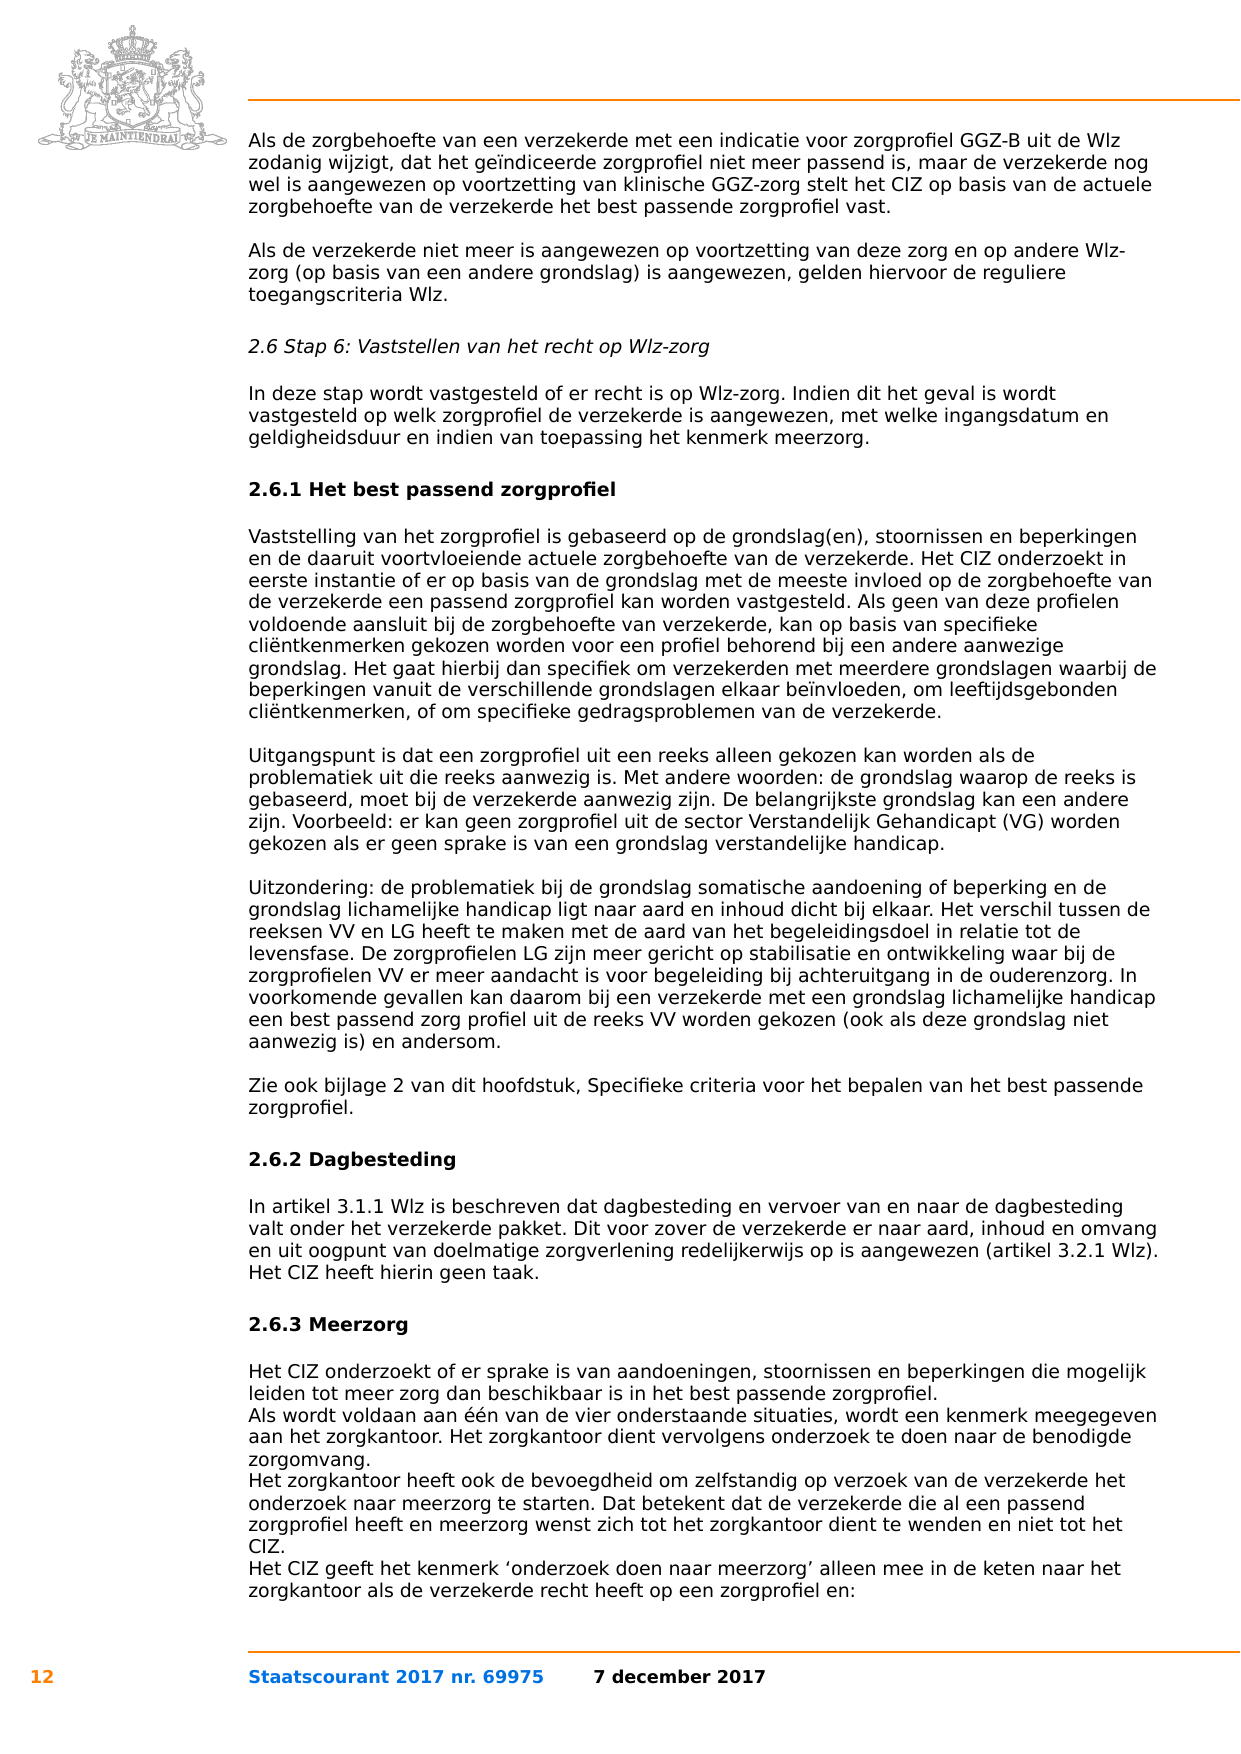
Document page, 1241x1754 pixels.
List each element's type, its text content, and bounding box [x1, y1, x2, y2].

picture [38, 25, 227, 150]
text Uitgangspunt is dat een zorgprofiel uit een reeks alleen gekozen kan worden als de problematiek uit die reeks aanwezig is. Met andere woorden: de grondslag waarop de reeks is gebaseerd, moet bij de verzekerde aanwezig zijn. De belangrijkste grondslag kan een andere zijn. Voorbeeld: er kan geen zorgprofiel uit de sector Verstandelijk Gehandicapt (VG) worden gekozen als er geen sprake is van een grondslag verstandelijke handicap. [248, 745, 1163, 855]
text In deze stap wordt vastgesteld of er recht is op Wlz-zorg. Indien dit het geval is wordt vastgesteld op welk zorgprofiel de verzekerde is aangewezen, met welke ingangsdatum en geldigheidsduur en indien van toepassing het kenmerk meerzorg. [248, 383, 1163, 448]
subtitle 2.6.3 Meerzorg [248, 1313, 1163, 1336]
subtitle 2.6.2 Dagbesteding [248, 1149, 1163, 1171]
text Als de verzekerde niet meer is aangewezen op voortzetting van deze zorg en op andere Wlz-zorg (op basis van een andere grondslag) is aangewezen, gelden hiervoor de reguliere toegangscriteria Wlz. [248, 240, 1163, 306]
text Vaststelling van het zorgprofiel is gebaseerd op de grondslag(en), stoornissen en beperkingen en de daaruit voortvloeiende actuele zorgbehoefte van de verzekerde. Het CIZ onderzoekt in eerste instantie of er op basis van de grondslag met de meeste invloed op de zorgbehoefte van de verzekerde een passend zorgprofiel kan worden vastgesteld. Als geen van deze profielen voldoende aansluit bij de zorgbehoefte van verzekerde, kan op basis van specifieke cliëntkenmerken gekozen worden voor een profiel behorend bij een andere aanwezige grondslag. Het gaat hierbij dan specifiek om verzekerden met meerdere grondslagen waarbij de beperkingen vanuit de verschillende grondslagen elkaar beïnvloeden, om leeftijdsgebonden cliëntkenmerken, of om specifieke gedragsproblemen van de verzekerde. [248, 526, 1163, 723]
subtitle 2.6 Stap 6: Vaststellen van het recht op Wlz-zorg [248, 336, 1163, 358]
text Als de zorgbehoefte van een verzekerde met een indicatie voor zorgprofiel GGZ-B uit de Wlz zodanig wijzigt, dat het geïndiceerde zorgprofiel niet meer passend is, maar de verzekerde nog wel is aangewezen op voortzetting van klinische GGZ-zorg stelt het CIZ op basis van de actuele zorgbehoefte van de verzekerde het best passende zorgprofiel vast. [248, 130, 1163, 218]
text Het CIZ onderzoekt of er sprake is van aandoeningen, stoornissen en beperkingen die mogelijk leiden tot meer zorg dan beschikbaar is in het best passende zorgprofiel. [248, 1361, 1163, 1404]
text Het CIZ geeft het kenmerk ‘onderzoek doen naar meerzorg’ alleen mee in de keten naar het zorgkantoor als de verzekerde recht heeft op een zorgprofiel en: [248, 1558, 1163, 1602]
subtitle 2.6.1 Het best passend zorgprofiel [248, 478, 1163, 501]
text Uitzondering: de problematiek bij de grondslag somatische aandoening of beperking en de grondslag lichamelijke handicap ligt naar aard en inhoud dicht bij elkaar. Het verschil tussen de reeksen VV en LG heeft te maken met de aard van het begeleidingsdoel in relatie tot de levensfase. De zorgprofielen LG zijn meer gericht op stabilisatie en ontwikkeling waar bij de zorgprofielen VV er meer aandacht is voor begeleiding bij achteruitgang in de ouderenzorg. In voorkomende gevallen kan daarom bij een verzekerde met een grondslag lichamelijke handicap een best passend zorg profiel uit de reeks VV worden gekozen (ook als deze grondslag niet aanwezig is) en andersom. [248, 877, 1163, 1053]
text Het zorgkantoor heeft ook de bevoegdheid om zelfstandig op verzoek van de verzekerde het onderzoek naar meerzorg te starten. Dat betekent dat de verzekerde die al een passend zorgprofiel heeft en meerzorg wenst zich tot het zorgkantoor dient te wenden en niet tot het CIZ. [248, 1470, 1163, 1558]
text In artikel 3.1.1 Wlz is beschreven dat dagbesteding en vervoer van en naar de dagbesteding valt onder het verzekerde pakket. Dit voor zover de verzekerde er naar aard, inhoud en omvang en uit oogpunt van doelmatige zorgverlening redelijkerwijs op is aangewezen (artikel 3.2.1 Wlz). Het CIZ heeft hierin geen taak. [248, 1196, 1163, 1283]
text Zie ook bijlage 2 van dit hoofdstuk, Specifieke criteria voor het bepalen van het best passende zorgprofiel. [248, 1075, 1163, 1119]
text Als wordt voldaan aan één van de vier onderstaande situaties, wordt een kenmerk meegegeven aan het zorgkantoor. Het zorgkantoor dient vervolgens onderzoek te doen naar de benodigde zorgomvang. [248, 1404, 1163, 1470]
